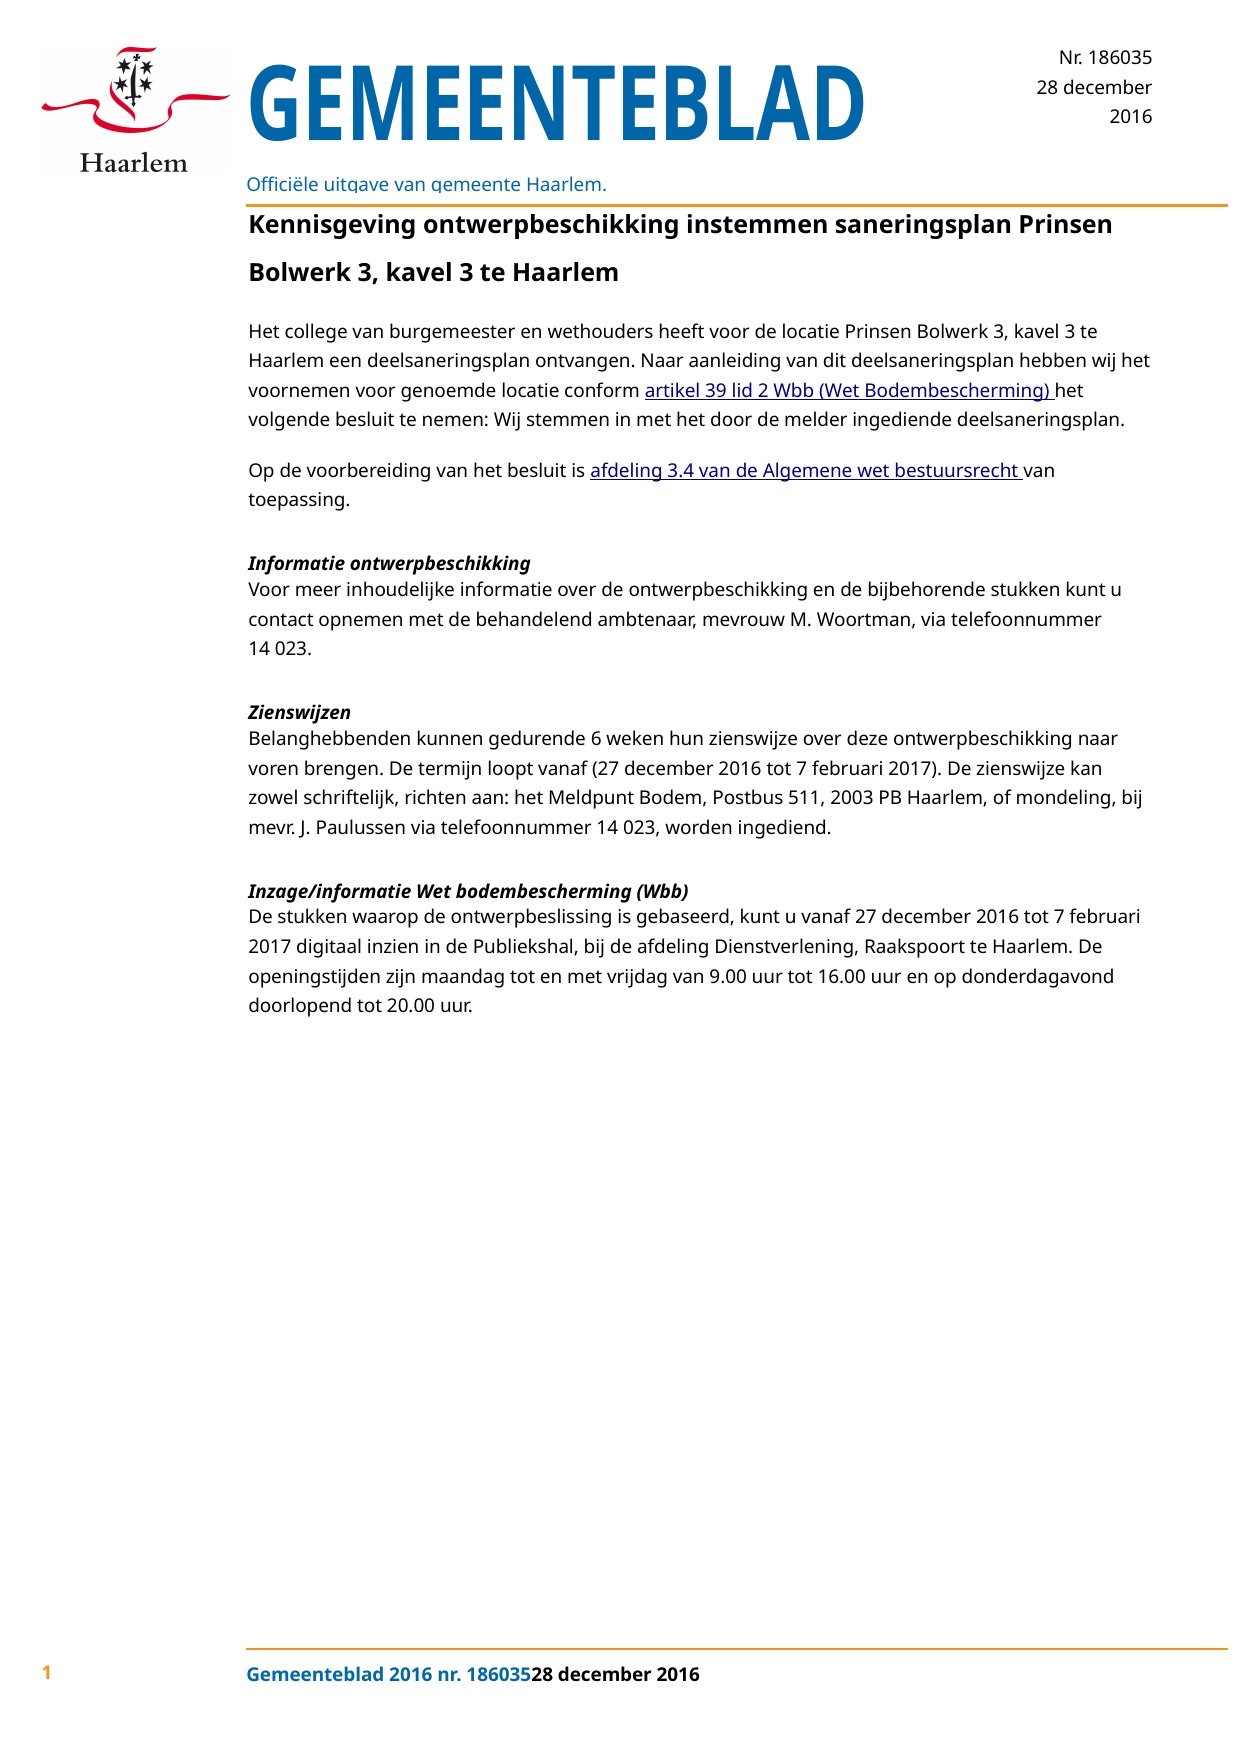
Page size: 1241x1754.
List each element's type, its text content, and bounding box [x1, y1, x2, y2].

text Zienswijzen [248, 699, 1152, 725]
text Op de voorbereiding van het besluit is afdeling 3.4 van de Algemene wet bestuursrecht van toepassing. [248, 457, 1152, 512]
text Inzage/informatie Wet bodembescherming (Wbb) [248, 878, 1152, 904]
text Voor meer inhoudelijke informatie over de ontwerpbeschikking en de bijbehorende stukken kunt u contact opnemen met de behandelend ambtenaar, mevrouw M. Woortman, via telefoonnummer 14 023. [248, 576, 1152, 661]
text Belanghebbenden kunnen gedurende 6 weken hun zienswijze over deze ontwerpbeschikking naar voren brengen. De termijn loopt vanaf (27 december 2016 tot 7 februari 2017). De zienswijze kan zowel schriftelijk, richten aan: het Meldpunt Bodem, Postbus 511, 2003 PB Haarlem, of mondeling, bij mevr. J. Paulussen via telefoonnummer 14 023, worden ingediend. [248, 725, 1152, 840]
text Informatie ontwerpbeschikking [248, 551, 1152, 576]
text Het college van burgemeester en wethouders heeft voor de locatie Prinsen Bolwerk 3, kavel 3 te Haarlem een deelsaneringsplan ontvangen. Naar aanleiding van dit deelsaneringsplan hebben wij het voornemen voor genoemde locatie conform artikel 39 lid 2 Wbb (Wet Bodembescherming) het volgende besluit te nemen: Wij stemmen in met het door de melder ingediende deelsaneringsplan. [248, 318, 1152, 432]
text Kennisgeving ontwerpbeschikking instemmen saneringsplan Prinsen Bolwerk 3, kavel 3 te Haarlem [248, 207, 1152, 288]
picture [41, 47, 231, 172]
text De stukken waarop de ontwerpbeslissing is gebaseerd, kunt u vanaf 27 december 2016 tot 7 februari 2017 digitaal inzien in de Publiekshal, bij de afdeling Dienstverlening, Raakspoort te Haarlem. De openingstijden zijn maandag tot en met vrijdag van 9.00 uur tot 16.00 uur en op donderdagavond doorlopend tot 20.00 uur. [248, 904, 1152, 1018]
